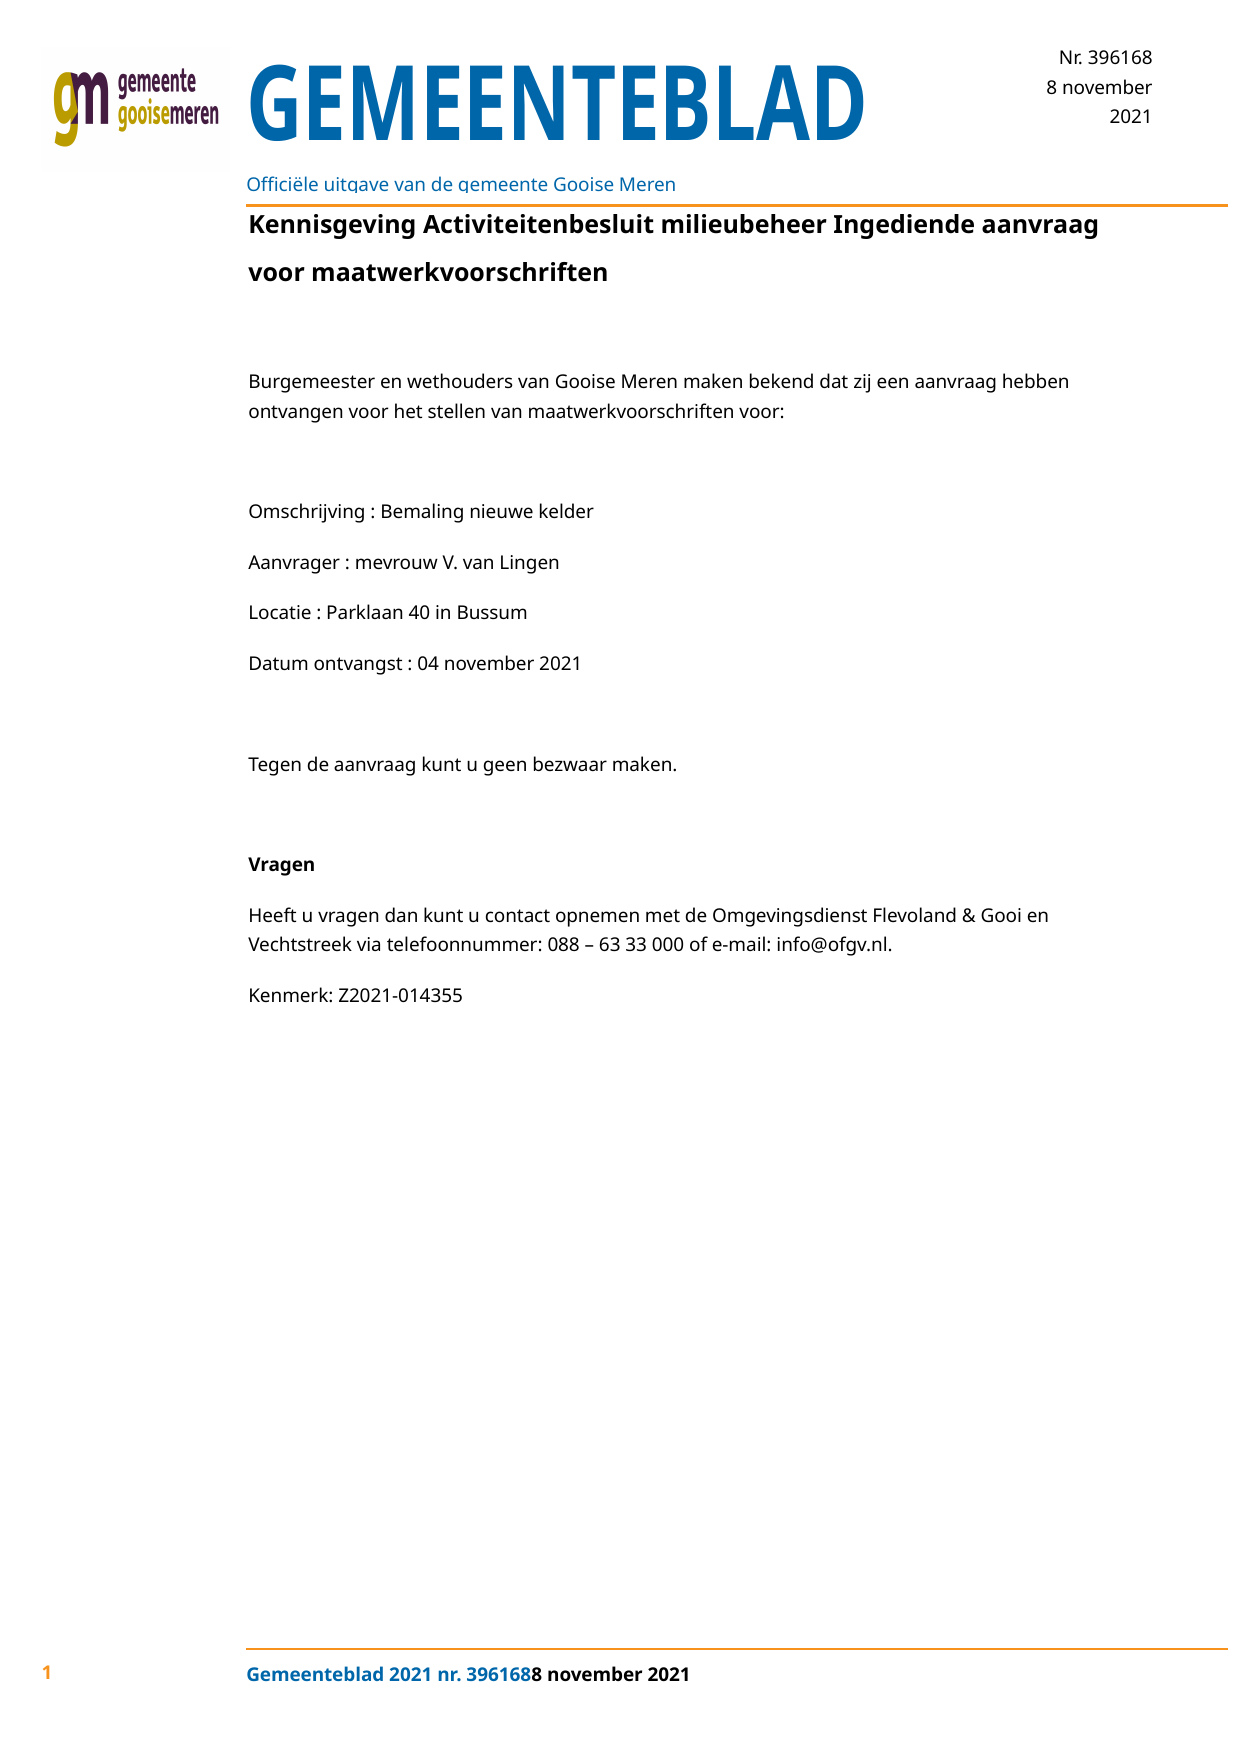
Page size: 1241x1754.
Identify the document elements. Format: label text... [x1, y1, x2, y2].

text Tegen de aanvraag kunt u geen bezwaar maken. [248, 751, 1152, 777]
text Aanvrager : mevrouw V. van Lingen [248, 549, 1152, 575]
text Kennisgeving Activiteitenbesluit milieubeheer Ingediende aanvraag voor maatwerkvoorschriften [248, 207, 1152, 288]
text Datum ontvangst : 04 november 2021 [248, 650, 1152, 676]
text Burgemeester en wethouders van Gooise Meren maken bekend dat zij een aanvraag hebben ontvangen voor het stellen van maatwerkvoorschriften voor: [248, 368, 1152, 424]
text Heeft u vragen dan kunt u contact opnemen met de Omgevingsdienst Flevoland & Gooi en Vechtstreek via telefoonnummer: 088 – 63 33 000 of e-mail: info@ofgv.nl. [248, 902, 1152, 957]
picture [41, 47, 231, 172]
text Omschrijving : Bemaling nieuwe kelder [248, 499, 1152, 524]
text Kenmerk: Z2021-014355 [248, 982, 1152, 1008]
text Vragen [248, 852, 1152, 877]
text Locatie : Parklaan 40 in Bussum [248, 599, 1152, 625]
